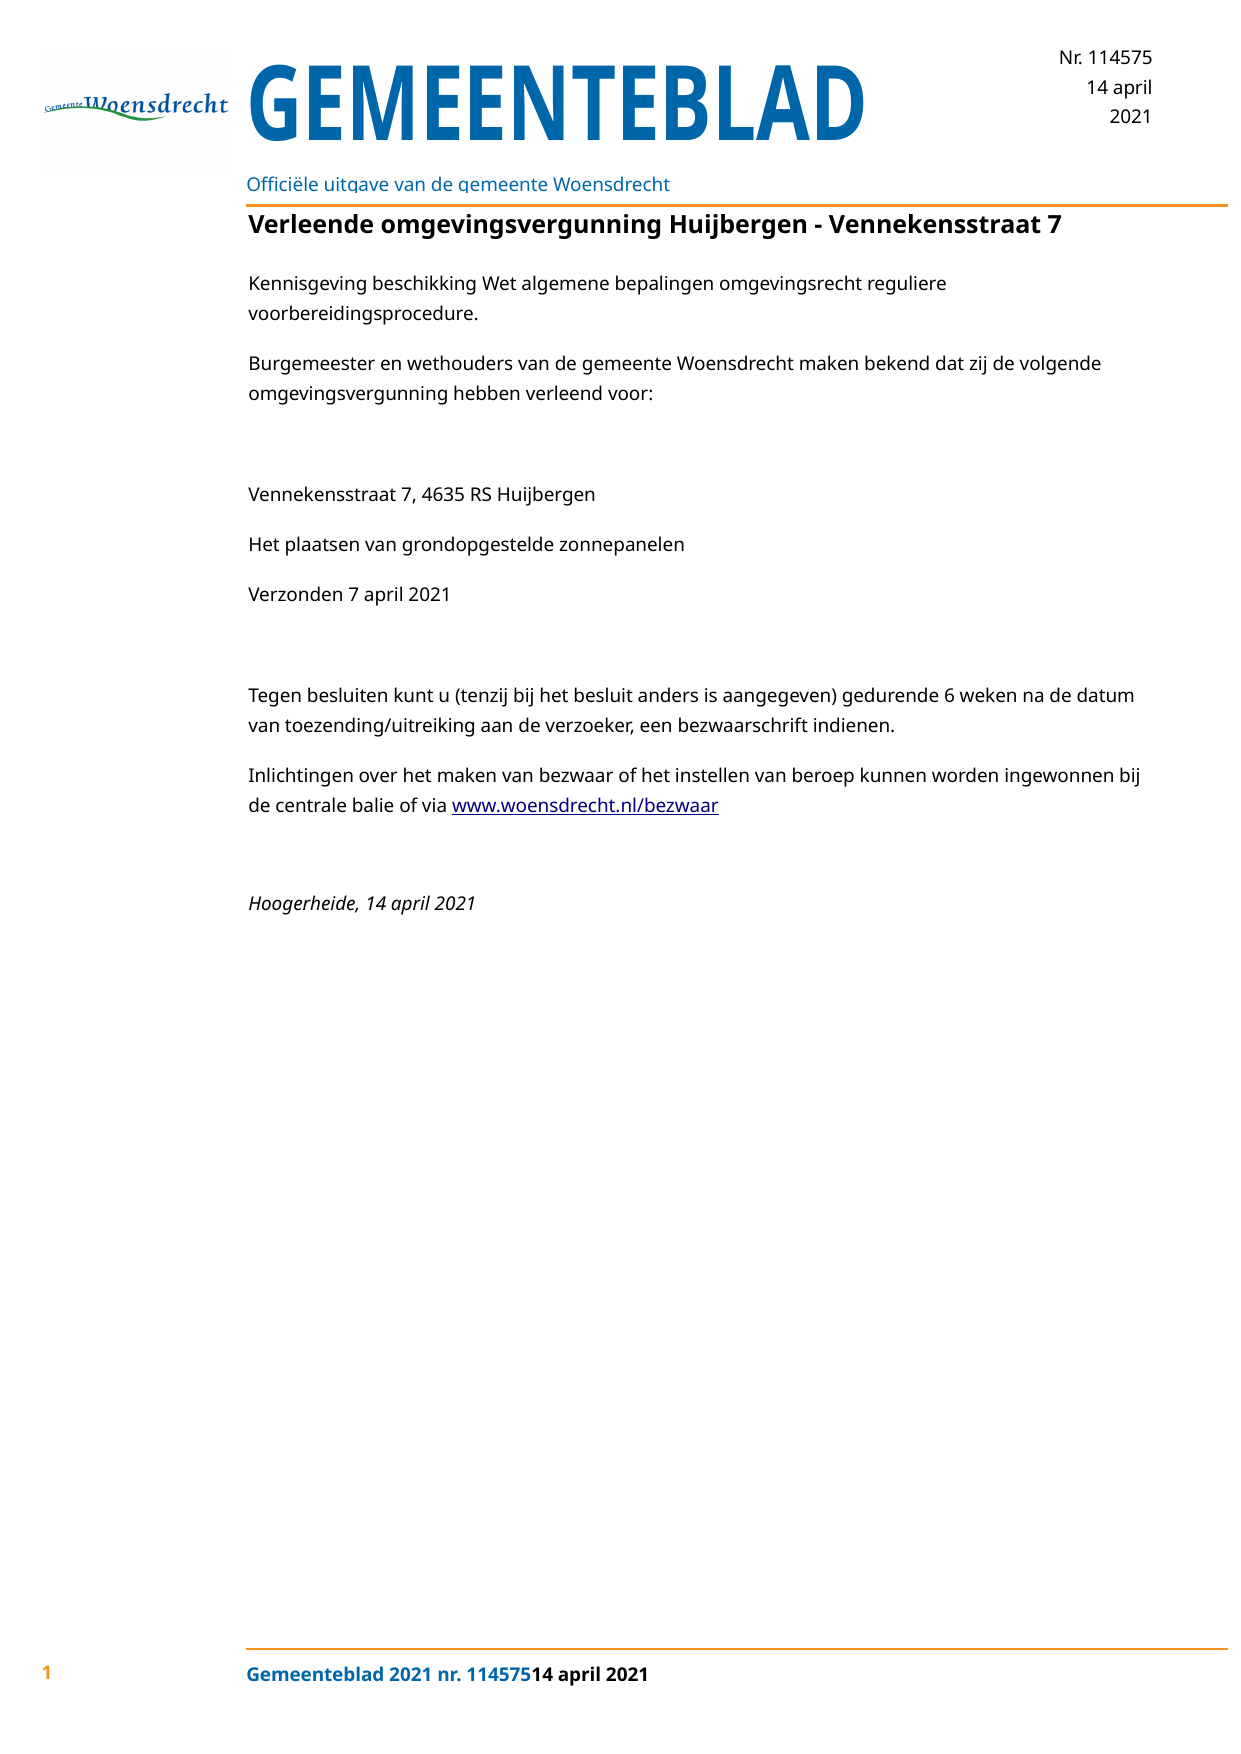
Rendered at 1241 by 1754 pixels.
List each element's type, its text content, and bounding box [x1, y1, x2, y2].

text Vennekensstraat 7, 4635 RS Huijbergen [248, 481, 1152, 506]
text Inlichtingen over het maken van bezwaar of het instellen van beroep kunnen worden ingewonnen bij de centrale balie of via www.woensdrecht.nl/bezwaar [248, 762, 1152, 818]
text Verzonden 7 april 2021 [248, 582, 1152, 607]
text Burgemeester en wethouders van de gemeente Woensdrecht maken bekend dat zij de volgende omgevingsvergunning hebben verleend voor: [248, 350, 1152, 406]
text Kennisgeving beschikking Wet algemene bepalingen omgevingsrecht reguliere voorbereidingsprocedure. [248, 270, 1152, 326]
text Hoogerheide, 14 april 2021 [248, 890, 1152, 916]
text Tegen besluiten kunt u (tenzij bij het besluit anders is aangegeven) gedurende 6 weken na de datum van toezending/uitreiking aan de verzoeker, een bezwaarschrift indienen. [248, 682, 1152, 738]
picture [41, 47, 231, 172]
text Verleende omgevingsvergunning Huijbergen - Vennekensstraat 7 [248, 207, 1152, 241]
text Het plaatsen van grondopgestelde zonnepanelen [248, 531, 1152, 557]
